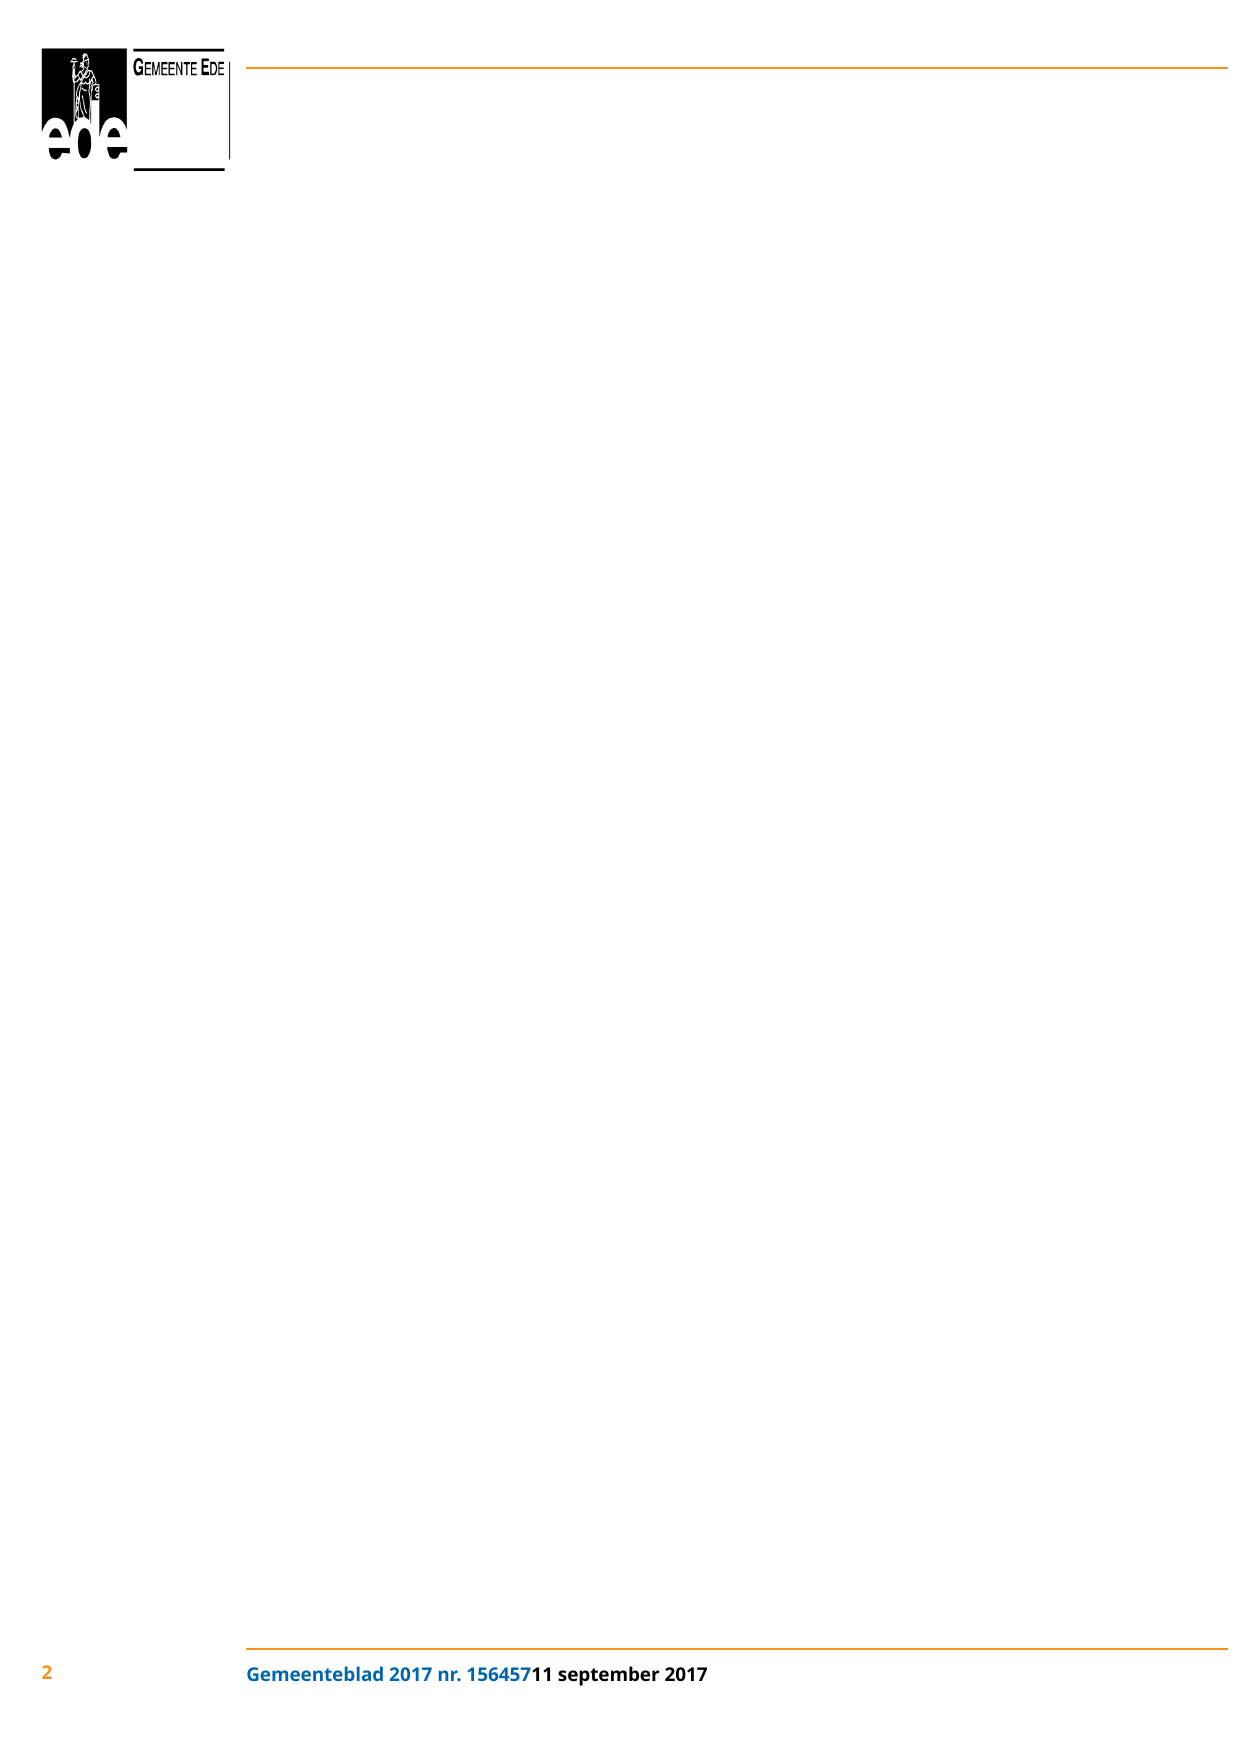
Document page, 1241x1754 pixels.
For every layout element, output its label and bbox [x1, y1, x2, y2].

picture [41, 47, 231, 172]
